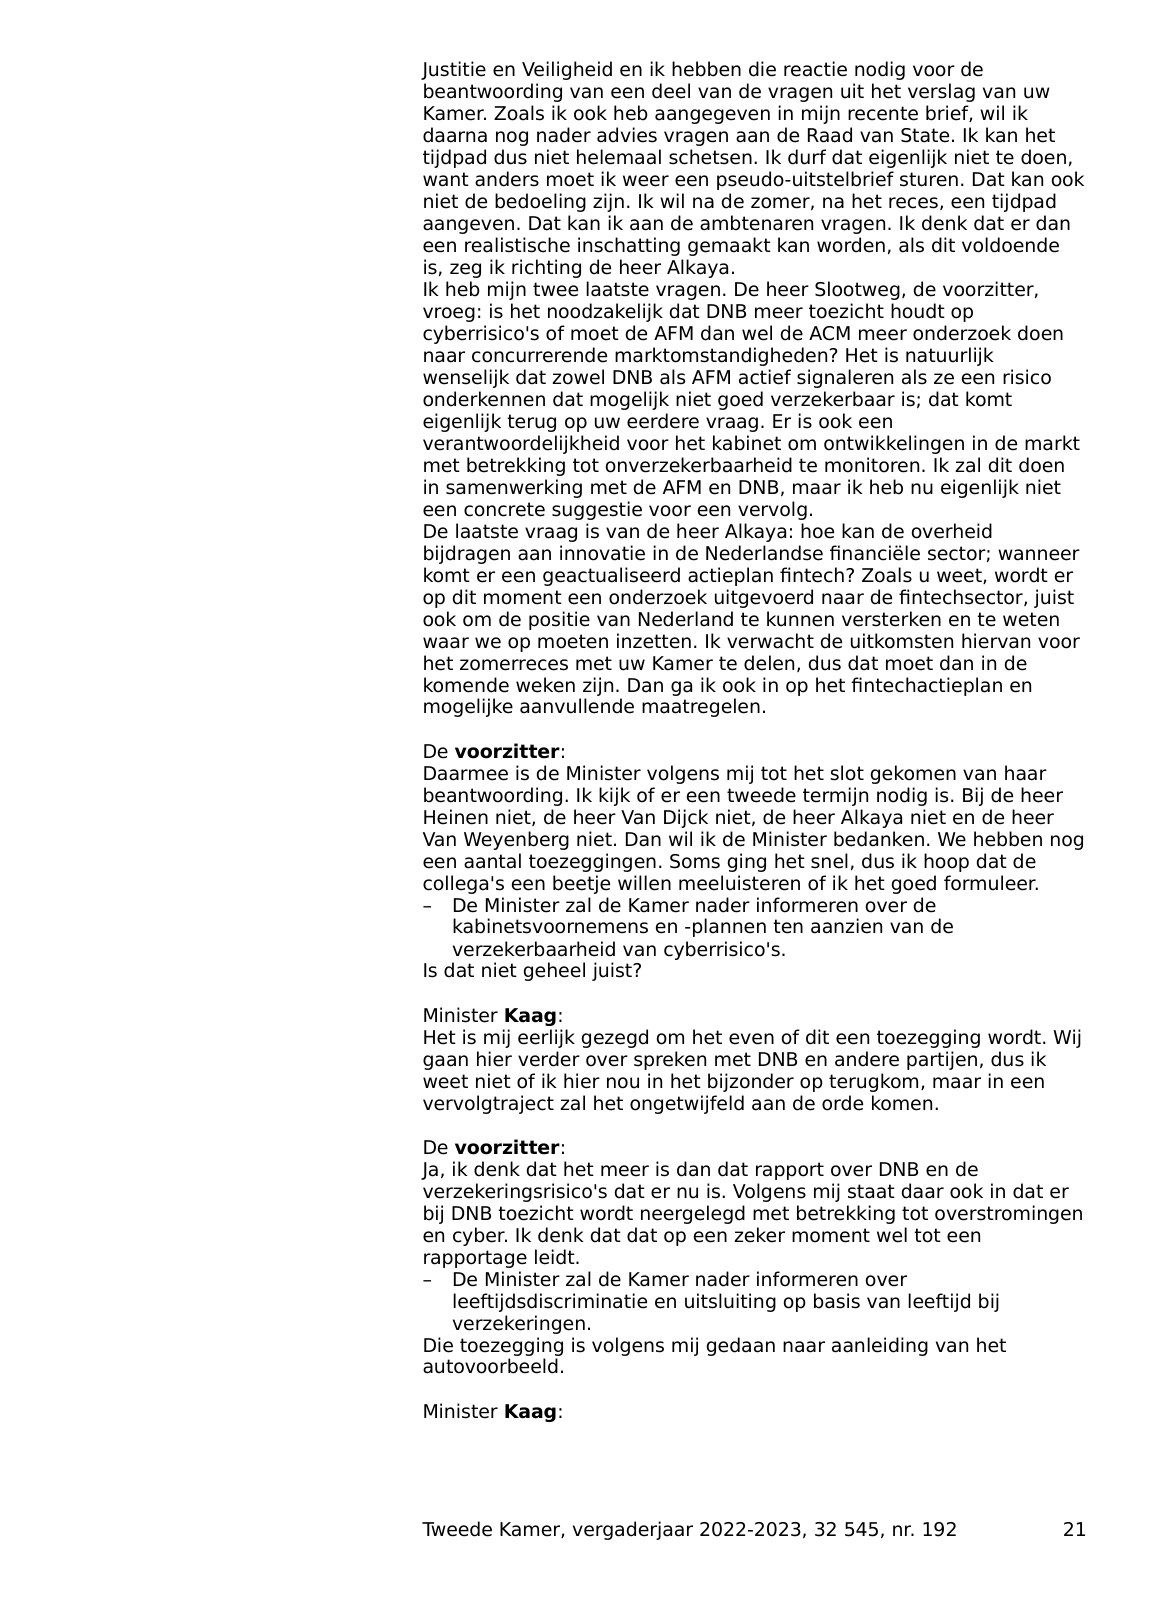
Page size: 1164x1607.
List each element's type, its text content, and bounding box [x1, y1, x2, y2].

text De voorzitter: [422, 1137, 1087, 1159]
text De laatste vraag is van de heer Alkaya: hoe kan de overheid bijdragen aan innovatie in de Nederlandse financiële sector; wanneer komt er een geactualiseerd actieplan fintech? Zoals u weet, wordt er op dit moment een onderzoek uitgevoerd naar de fintechsector, juist ook om de positie van Nederland te kunnen versterken en te weten waar we op moeten inzetten. Ik verwacht de uitkomsten hiervan voor het zomerreces met uw Kamer te delen, dus dat moet dan in de komende weken zijn. Dan ga ik ook in op het fintechactieplan en mogelijke aanvullende maatregelen. [422, 521, 1087, 718]
text Justitie en Veiligheid en ik hebben die reactie nodig voor de beantwoording van een deel van de vragen uit het verslag van uw Kamer. Zoals ik ook heb aangegeven in mijn recente brief, wil ik daarna nog nader advies vragen aan de Raad van State. Ik kan het tijdpad dus niet helemaal schetsen. Ik durf dat eigenlijk niet te doen, want anders moet ik weer een pseudo-uitstelbrief sturen. Dat kan ook niet de bedoeling zijn. Ik wil na de zomer, na het reces, een tijdpad aangeven. Dat kan ik aan de ambtenaren vragen. Ik denk dat er dan een realistische inschatting gemaakt kan worden, als dit voldoende is, zeg ik richting de heer Alkaya. [422, 59, 1087, 279]
text – De Minister zal de Kamer nader informeren over leeftijdsdiscriminatie en uitsluiting op basis van leeftijd bij verzekeringen. [422, 1268, 1087, 1334]
text – De Minister zal de Kamer nader informeren over de kabinetsvoornemens en -plannen ten aanzien van de verzekerbaarheid van cyberrisico's. [422, 894, 1087, 960]
text Het is mij eerlijk gezegd om het even of dit een toezegging wordt. Wij gaan hier verder over spreken met DNB en andere partijen, dus ik weet niet of ik hier nou in het bijzonder op terugkom, maar in een vervolgtraject zal het ongetwijfeld aan de orde komen. [422, 1027, 1087, 1114]
text Daarmee is de Minister volgens mij tot het slot gekomen van haar beantwoording. Ik kijk of er een tweede termijn nodig is. Bij de heer Heinen niet, de heer Van Dijck niet, de heer Alkaya niet en de heer Van Weyenberg niet. Dan wil ik de Minister bedanken. We hebben nog een aantal toezeggingen. Soms ging het snel, dus ik hoop dat de collega's een beetje willen meeluisteren of ik het goed formuleer. [422, 763, 1087, 894]
text Ja, ik denk dat het meer is dan dat rapport over DNB en de verzekeringsrisico's dat er nu is. Volgens mij staat daar ook in dat er bij DNB toezicht wordt neergelegd met betrekking tot overstromingen en cyber. Ik denk dat dat op een zeker moment wel tot een rapportage leidt. [422, 1159, 1087, 1268]
text Minister Kaag: [422, 1401, 1087, 1423]
text De voorzitter: [422, 741, 1087, 763]
text Minister Kaag: [422, 1004, 1087, 1027]
text Is dat niet geheel juist? [422, 960, 1087, 982]
text Die toezegging is volgens mij gedaan naar aanleiding van het autovoorbeeld. [422, 1334, 1087, 1378]
text Ik heb mijn twee laatste vragen. De heer Slootweg, de voorzitter, vroeg: is het noodzakelijk dat DNB meer toezicht houdt op cyberrisico's of moet de AFM dan wel de ACM meer onderzoek doen naar concurrerende marktomstandigheden? Het is natuurlijk wenselijk dat zowel DNB als AFM actief signaleren als ze een risico onderkennen dat mogelijk niet goed verzekerbaar is; dat komt eigenlijk terug op uw eerdere vraag. Er is ook een verantwoordelijkheid voor het kabinet om ontwikkelingen in de markt met betrekking tot onverzekerbaarheid te monitoren. Ik zal dit doen in samenwerking met de AFM en DNB, maar ik heb nu eigenlijk niet een concrete suggestie voor een vervolg. [422, 279, 1087, 521]
